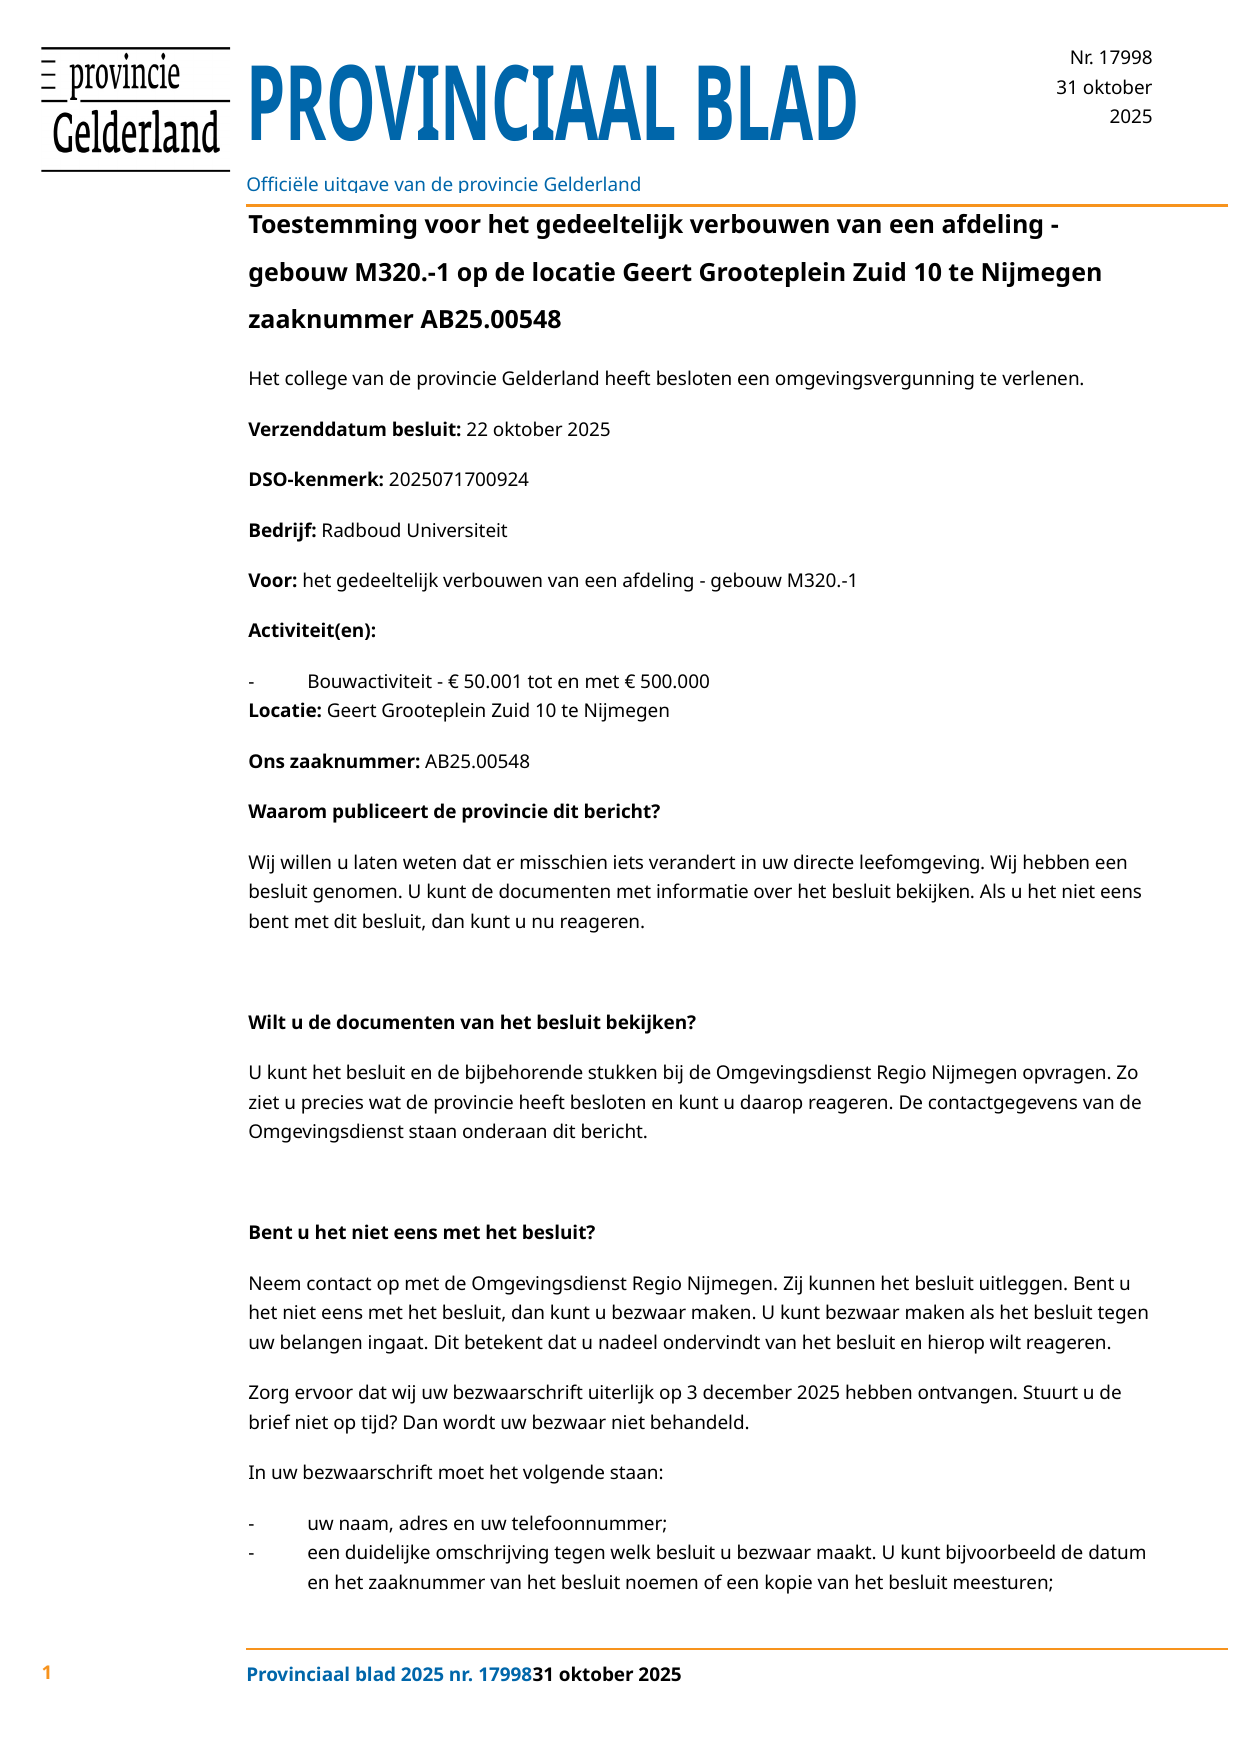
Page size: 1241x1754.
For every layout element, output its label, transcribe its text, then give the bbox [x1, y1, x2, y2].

text Ons zaaknummer: AB25.00548 [248, 748, 1152, 774]
text Voor: het gedeeltelijk verbouwen van een afdeling - gebouw M320.-1 [248, 567, 1152, 593]
text Activiteit(en): [248, 618, 1152, 643]
list een duidelijke omschrijving tegen welk besluit u bezwaar maakt. U kunt bijvoorbeeld de datum en het zaaknummer van het besluit noemen of een kopie van het besluit meesturen; [248, 1539, 1152, 1594]
text In uw bezwaarschrift moet het volgende staan: [248, 1459, 1152, 1485]
list uw naam, adres en uw telefoonnummer; [248, 1510, 1152, 1535]
text Neem contact op met de Omgevingsdienst Regio Nijmegen. Zij kunnen het besluit uitleggen. Bent u het niet eens met het besluit, dan kunt u bezwaar maken. U kunt bezwaar maken als het besluit tegen uw belangen ingaat. Dit betekent dat u nadeel ondervindt van het besluit en hierop wilt reageren. [248, 1270, 1152, 1354]
text Waarom publiceert de provincie dit bericht? [248, 798, 1152, 824]
text DSO-kenmerk: 2025071700924 [248, 466, 1152, 492]
text U kunt het besluit en de bijbehorende stukken bij de Omgevingsdienst Regio Nijmegen opvragen. Zo ziet u precies wat de provincie heeft besloten en kunt u daarop reageren. De contactgegevens van de Omgevingsdienst staan onderaan dit bericht. [248, 1059, 1152, 1144]
text Wij willen u laten weten dat er misschien iets verandert in uw directe leefomgeving. Wij hebben een besluit genomen. U kunt de documenten met informatie over het besluit bekijken. Als u het niet eens bent met dit besluit, dan kunt u nu reageren. [248, 849, 1152, 934]
text Wilt u de documenten van het besluit bekijken? [248, 1009, 1152, 1034]
text Bent u het niet eens met het besluit? [248, 1219, 1152, 1245]
text Verzenddatum besluit: 22 oktober 2025 [248, 416, 1152, 442]
text Bedrijf: Radboud Universiteit [248, 517, 1152, 542]
picture [41, 47, 231, 172]
text Locatie: Geert Grooteplein Zuid 10 te Nijmegen [248, 698, 1152, 723]
text Het college van de provincie Gelderland heeft besloten een omgevingsvergunning te verlenen. [248, 366, 1152, 391]
list Bouwactiviteit - € 50.001 tot en met € 500.000 [248, 668, 1152, 694]
text Zorg ervoor dat wij uw bezwaarschrift uiterlijk op 3 december 2025 hebben ontvangen. Stuurt u de brief niet op tijd? Dan wordt uw bezwaar niet behandeld. [248, 1379, 1152, 1434]
text Toestemming voor het gedeeltelijk verbouwen van een afdeling - gebouw M320.-1 op de locatie Geert Grooteplein Zuid 10 te Nijmegen zaaknummer AB25.00548 [248, 207, 1152, 336]
